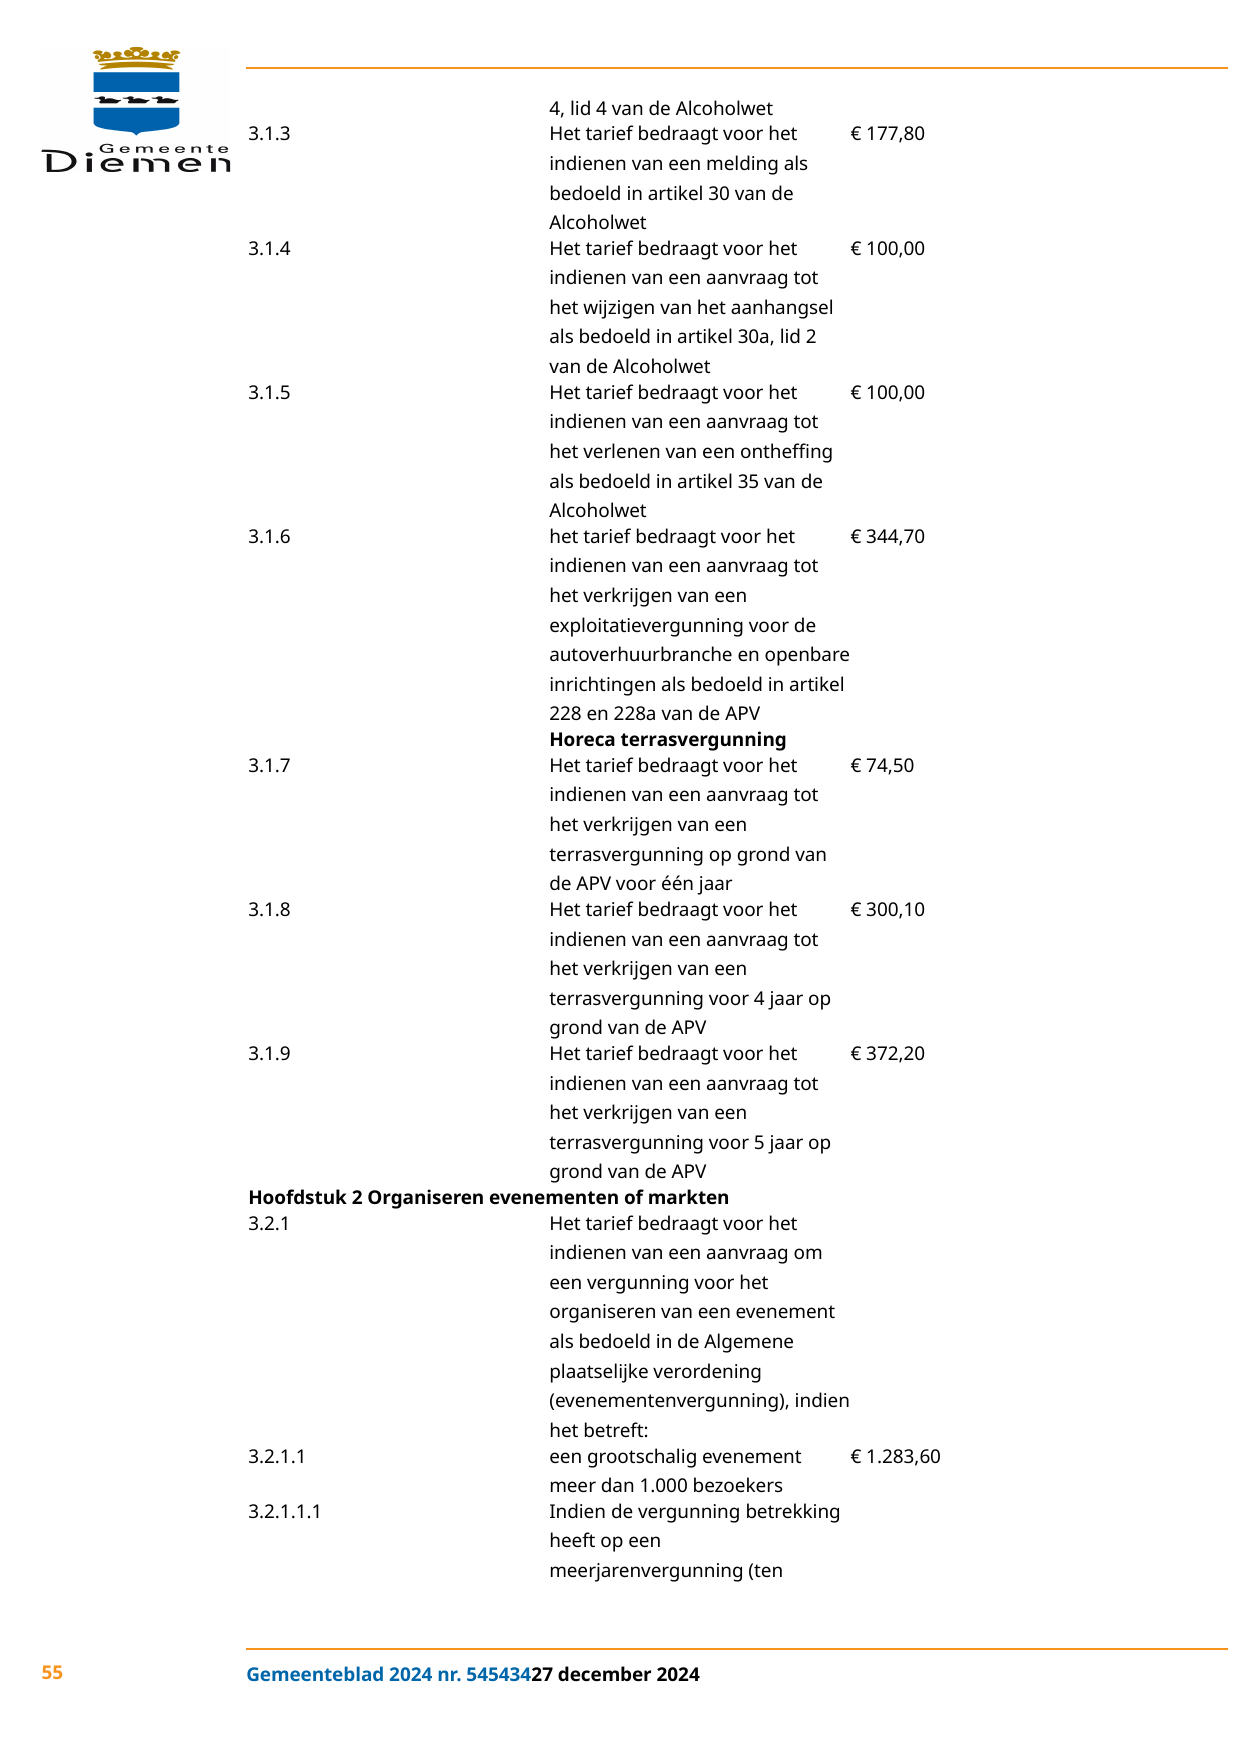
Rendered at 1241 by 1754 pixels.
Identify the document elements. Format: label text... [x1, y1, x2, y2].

table_cell 3.2.1.1.1 [248, 1498, 549, 1583]
table_cell € 100,00 [850, 235, 1152, 379]
table_cell [248, 726, 549, 752]
table_cell € 100,00 [850, 379, 1152, 523]
table_cell Horeca terrasvergunning [549, 726, 850, 752]
table_cell € 300,10 [850, 896, 1152, 1040]
table_cell 3.1.6 [248, 523, 549, 726]
table_cell Hoofdstuk 2 Organiseren evenementen of markten [248, 1184, 850, 1210]
table_cell 3.1.3 [248, 121, 549, 235]
table_cell Het tarief bedraagt voor het indienen van een melding als bedoeld in artikel 30 van de Alcoholwet [549, 121, 850, 235]
table_cell [850, 726, 1152, 752]
table_cell 3.1.9 [248, 1040, 549, 1184]
table_cell het tarief bedraagt voor het indienen van een aanvraag tot het verkrijgen van een exploitatievergunning voor de autoverhuurbranche en openbare inrichtingen als bedoeld in artikel 228 en 228a van de APV [549, 523, 850, 726]
table_cell Het tarief bedraagt voor het indienen van een aanvraag tot het verlenen van een ontheffing als bedoeld in artikel 35 van de Alcoholwet [549, 379, 850, 523]
table_cell [850, 1210, 1152, 1443]
table_cell [248, 95, 549, 121]
table_cell € 344,70 [850, 523, 1152, 726]
table_cell Het tarief bedraagt voor het indienen van een aanvraag om een vergunning voor het organiseren van een evenement als bedoeld in de Algemene plaatselijke verordening (evenementenvergunning), indien het betreft: [549, 1210, 850, 1443]
table_cell een grootschalig evenement meer dan 1.000 bezoekers [549, 1443, 850, 1498]
table_cell 3.1.8 [248, 896, 549, 1040]
table_cell 4, lid 4 van de Alcoholwet [549, 95, 850, 121]
picture [41, 47, 231, 172]
table_cell € 74,50 [850, 752, 1152, 896]
table_cell 3.1.7 [248, 752, 549, 896]
table_cell [850, 95, 1152, 121]
table_cell [850, 1184, 1152, 1210]
table_cell € 1.283,60 [850, 1443, 1152, 1498]
table_cell Het tarief bedraagt voor het indienen van een aanvraag tot het verkrijgen van een terrasvergunning op grond van de APV voor één jaar [549, 752, 850, 896]
table_cell 3.2.1 [248, 1210, 549, 1443]
table_cell [850, 1498, 1152, 1583]
table_cell Het tarief bedraagt voor het indienen van een aanvraag tot het verkrijgen van een terrasvergunning voor 5 jaar op grond van de APV [549, 1040, 850, 1184]
table_cell 3.1.4 [248, 235, 549, 379]
table_cell € 372,20 [850, 1040, 1152, 1184]
table_cell 3.1.5 [248, 379, 549, 523]
table_cell Het tarief bedraagt voor het indienen van een aanvraag tot het wijzigen van het aanhangsel als bedoeld in artikel 30a, lid 2 van de Alcoholwet [549, 235, 850, 379]
table_cell 3.2.1.1 [248, 1443, 549, 1498]
table_cell Het tarief bedraagt voor het indienen van een aanvraag tot het verkrijgen van een terrasvergunning voor 4 jaar op grond van de APV [549, 896, 850, 1040]
table_cell € 177,80 [850, 121, 1152, 235]
table_cell Indien de vergunning betrekking heeft op een meerjarenvergunning (ten [549, 1498, 850, 1583]
